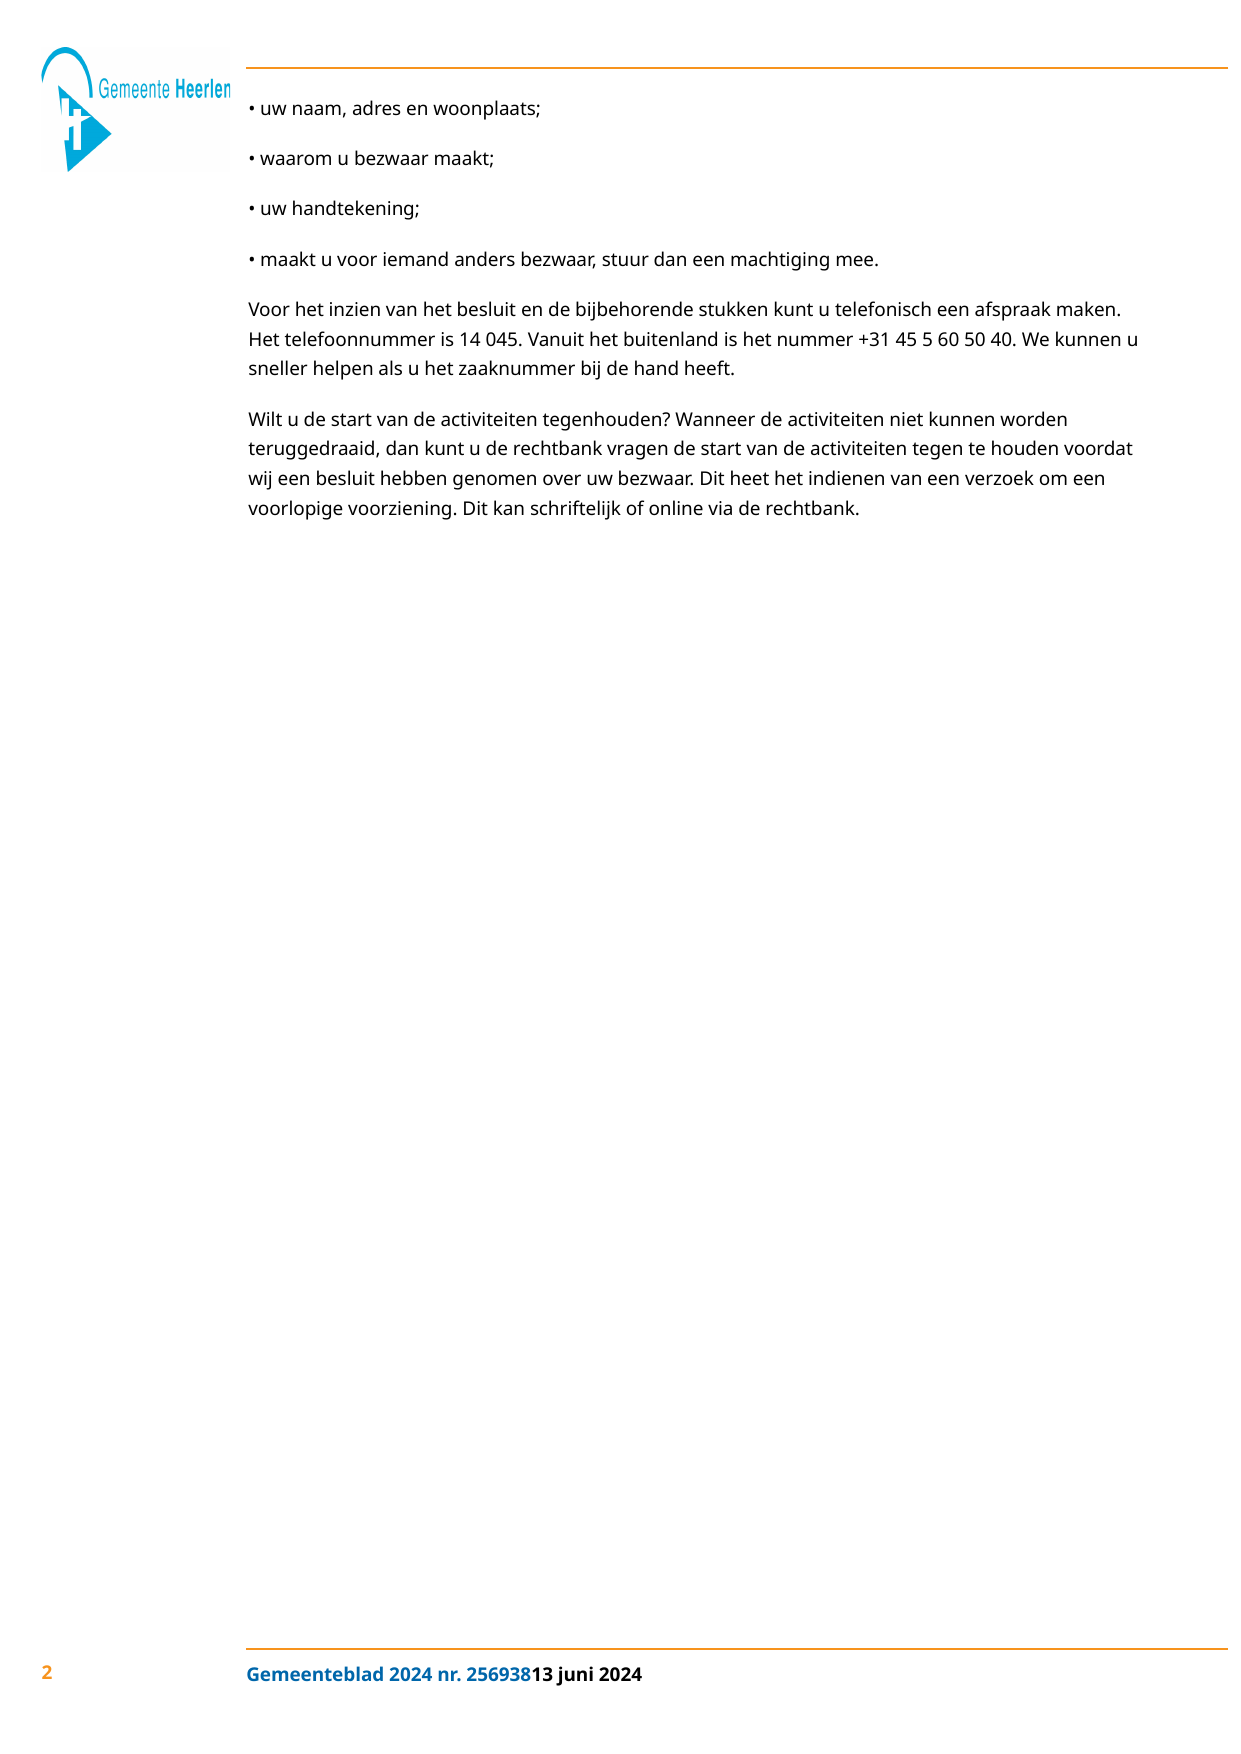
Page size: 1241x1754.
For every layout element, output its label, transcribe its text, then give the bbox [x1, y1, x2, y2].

picture [41, 47, 59, 70]
text • waarom u bezwaar maakt; [248, 145, 1152, 171]
text • maakt u voor iemand anders bezwaar, stuur dan een machtiging mee. [248, 246, 1152, 272]
text • uw naam, adres en woonplaats; [248, 95, 1152, 121]
text Wilt u de start van de activiteiten tegenhouden? Wanneer de activiteiten niet kunnen worden teruggedraaid, dan kunt u de rechtbank vragen de start van de activiteiten tegen te houden voordat wij een besluit hebben genomen over uw bezwaar. Dit heet het indienen van een verzoek om een voorlopige voorziening. Dit kan schriftelijk of online via de rechtbank. [248, 406, 1152, 521]
text Voor het inzien van het besluit en de bijbehorende stukken kunt u telefonisch een afspraak maken. Het telefoonnummer is 14 045. Vanuit het buitenland is het nummer +31 45 5 60 50 40. We kunnen u sneller helpen als u het zaaknummer bij de hand heeft. [248, 296, 1152, 381]
text • uw handtekening; [248, 196, 1152, 221]
picture [41, 47, 231, 172]
